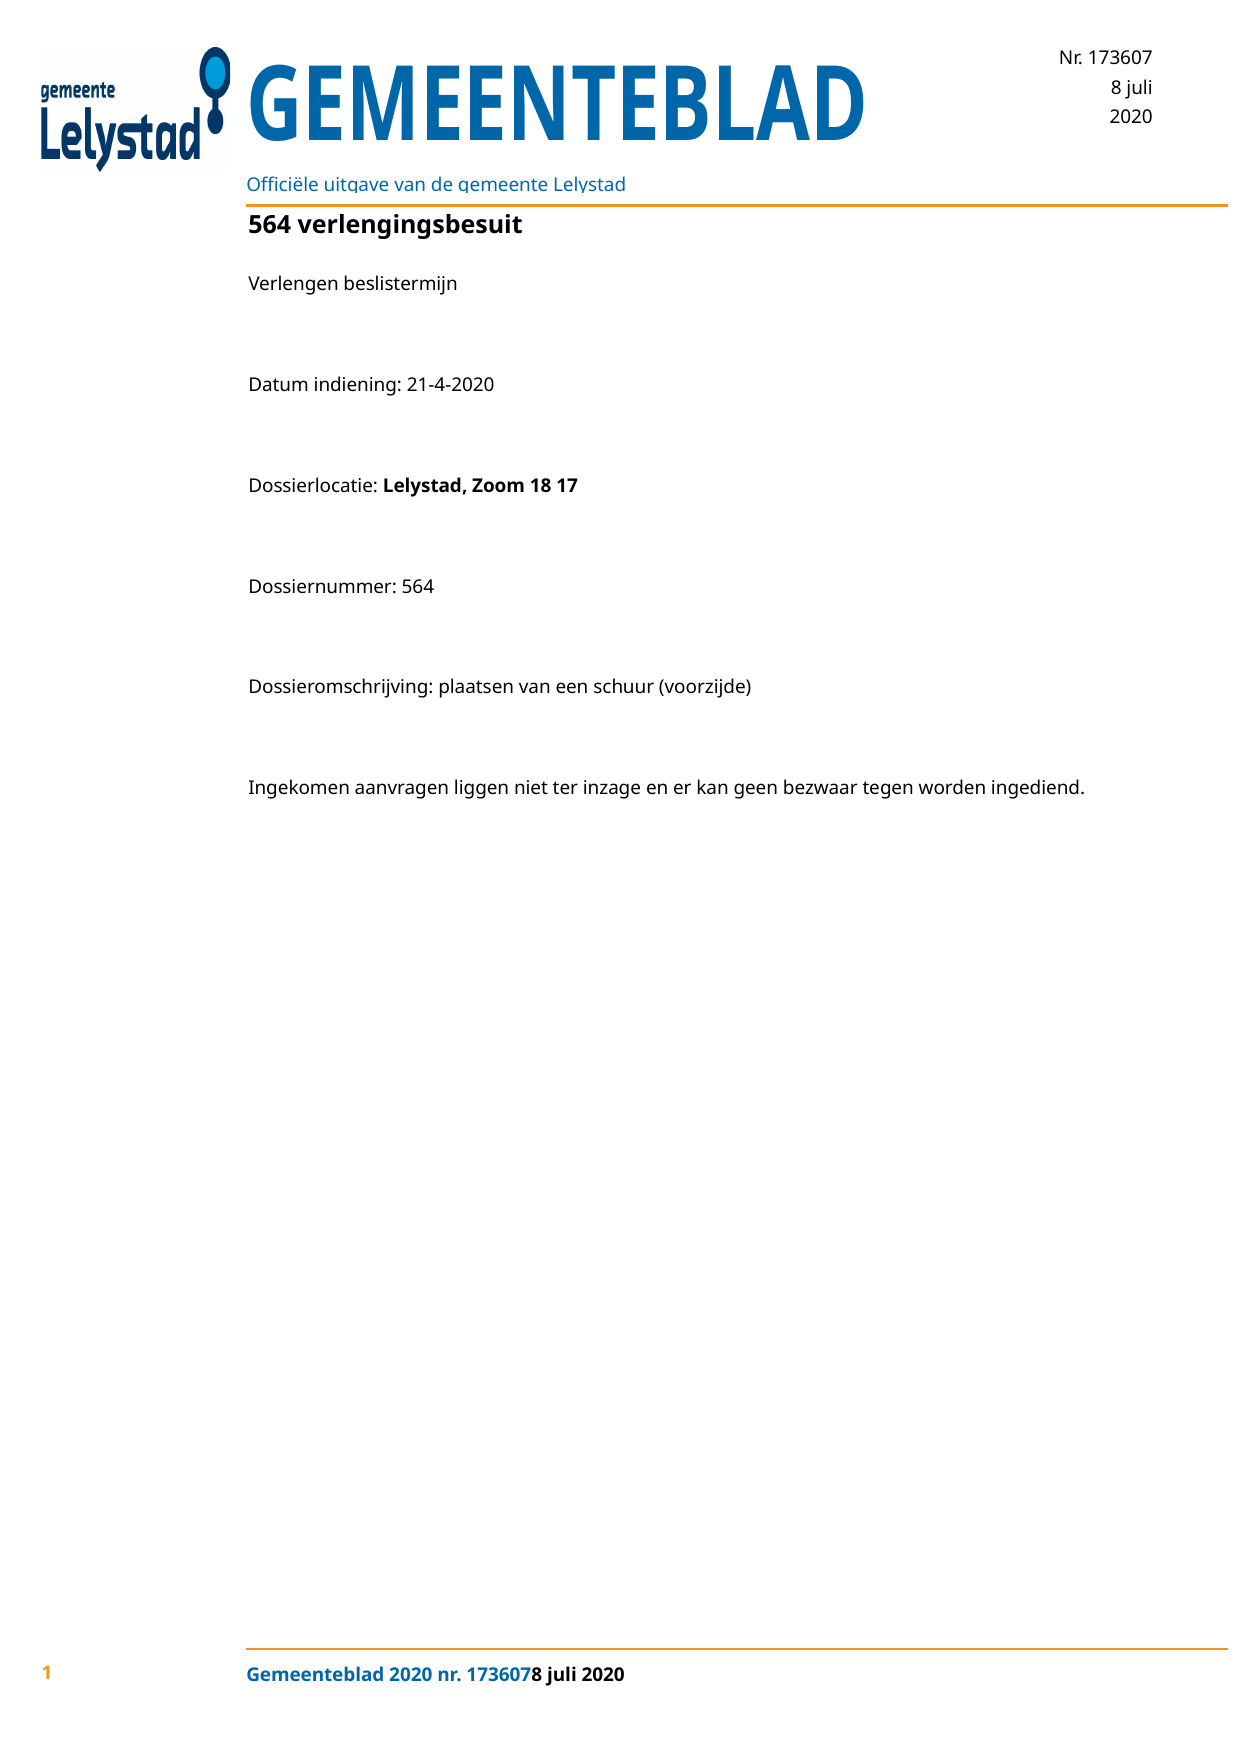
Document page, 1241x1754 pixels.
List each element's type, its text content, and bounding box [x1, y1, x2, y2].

text Datum indiening: 21-4-2020 [248, 371, 1152, 397]
picture [41, 47, 231, 172]
text Dossiernummer: 564 [248, 573, 1152, 598]
text Verlengen beslistermijn [248, 270, 1152, 296]
text Dossierlocatie: Lelystad, Zoom 18 17 [248, 472, 1152, 498]
text Ingekomen aanvragen liggen niet ter inzage en er kan geen bezwaar tegen worden ingediend. [248, 774, 1152, 800]
text Dossieromschrijving: plaatsen van een schuur (voorzijde) [248, 674, 1152, 699]
text 564 verlengingsbesuit [248, 207, 1152, 241]
